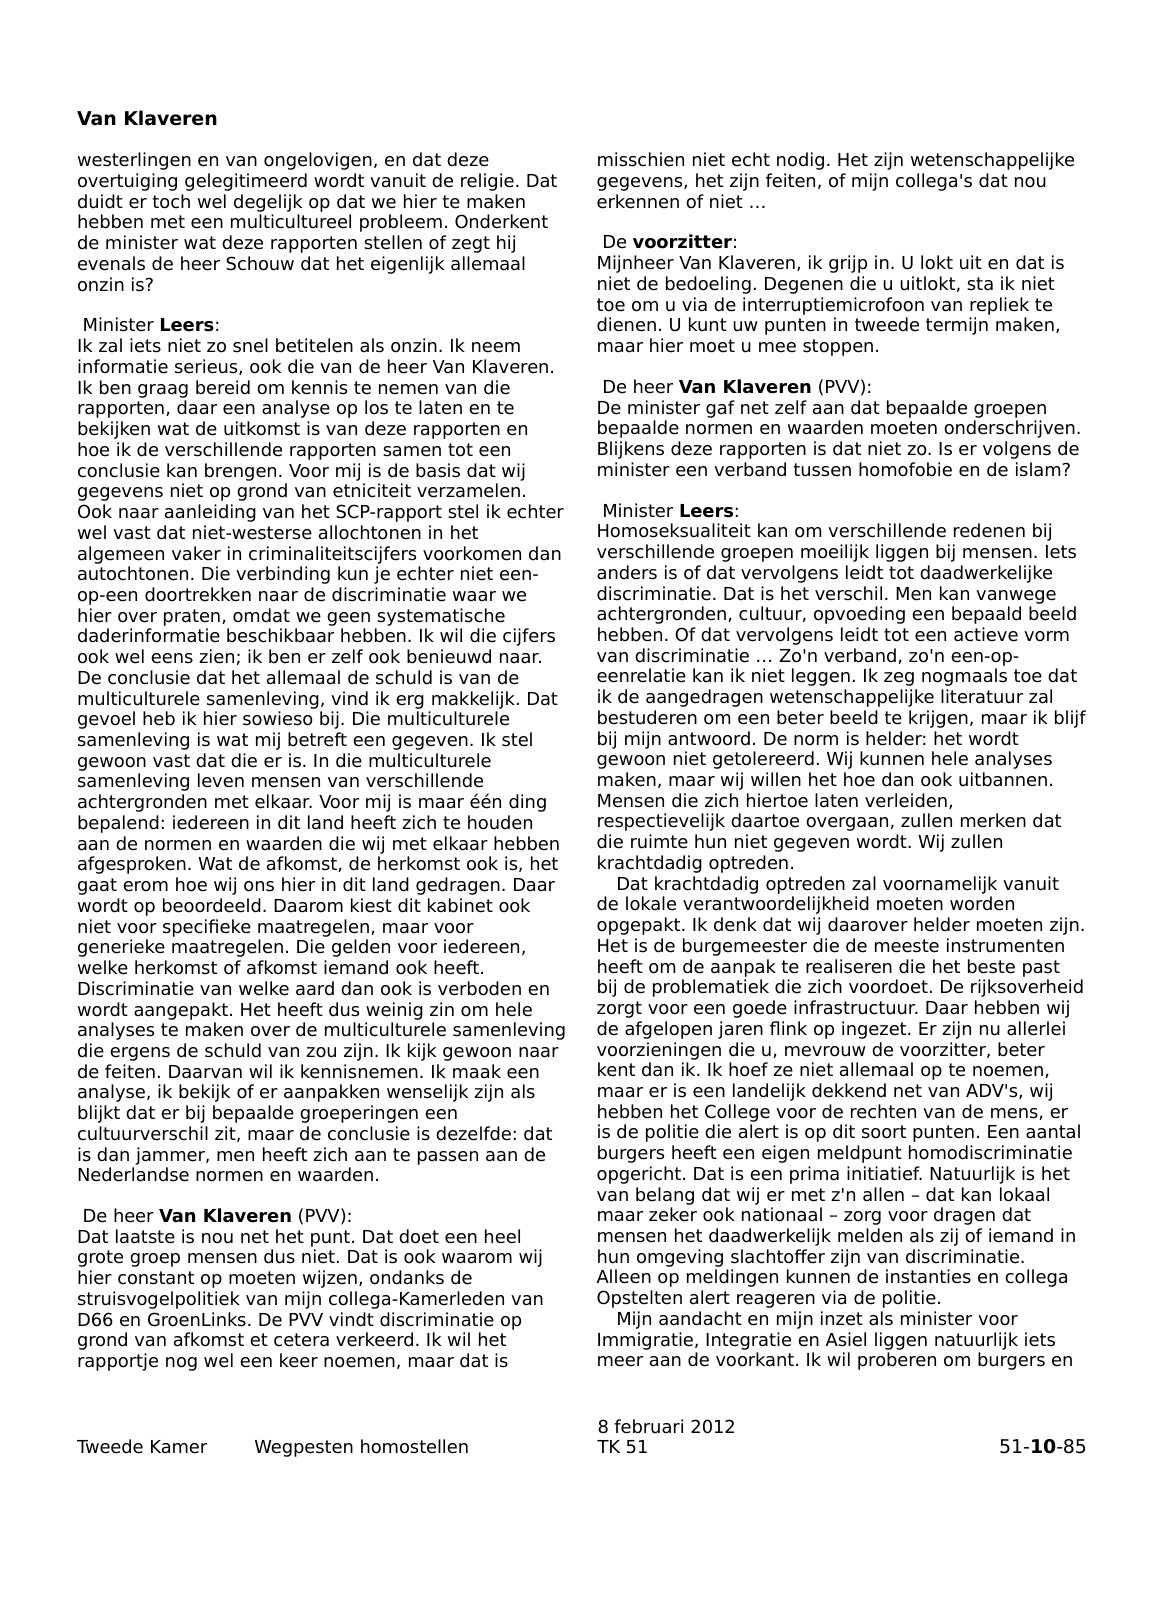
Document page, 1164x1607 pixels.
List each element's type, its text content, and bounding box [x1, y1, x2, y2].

text Mijn aandacht en mijn inzet als minister voor Immigratie, Integratie en Asiel liggen natuurlijk iets meer aan de voorkant. Ik wil proberen om burgers en [596, 1309, 1087, 1371]
text Mijnheer Van Klaveren, ik grijp in. U lokt uit en dat is niet de bedoeling. Degenen die u uitlokt, sta ik niet toe om u via de interruptiemicrofoon van repliek te dienen. U kunt uw punten in tweede termijn maken, maar hier moet u mee stoppen. [596, 253, 1087, 357]
text De minister gaf net zelf aan dat bepaalde groepen bepaalde normen en waarden moeten onderschrijven. Blijkens deze rapporten is dat niet zo. Is er volgens de minister een verband tussen homofobie en de islam? [596, 397, 1087, 480]
text Minister Leers: [77, 315, 567, 336]
text Dat krachtdadig optreden zal voornamelijk vanuit de lokale verantwoordelijkheid moeten worden opgepakt. Ik denk dat wij daarover helder moeten zijn. Het is de burgemeester die de meeste instrumenten heeft om de aanpak te realiseren die het beste past bij de problematiek die zich voordoet. De rijksoverheid zorgt voor een goede infrastructuur. Daar hebben wij de afgelopen jaren flink op ingezet. Er zijn nu allerlei voorzieningen die u, mevrouw de voorzitter, beter kent dan ik. Ik hoef ze niet allemaal op te noemen, maar er is een landelijk dekkend net van ADV's, wij hebben het College voor de rechten van de mens, er is de politie die alert is op dit soort punten. Een aantal burgers heeft een eigen meldpunt homodiscriminatie opgericht. Dat is een prima initiatief. Natuurlijk is het van belang dat wij er met z'n allen – dat kan lokaal maar zeker ook nationaal – zorg voor dragen dat mensen het daadwerkelijk melden als zij of iemand in hun omgeving slachtoffer zijn van discriminatie. Alleen op meldingen kunnen de instanties en collega Opstelten alert reageren via de politie. [596, 873, 1087, 1309]
text Ik zal iets niet zo snel betitelen als onzin. Ik neem informatie serieus, ook die van de heer Van Klaveren. Ik ben graag bereid om kennis te nemen van die rapporten, daar een analyse op los te laten en te bekijken wat de uitkomst is van deze rapporten en hoe ik de verschillende rapporten samen tot een conclusie kan brengen. Voor mij is de basis dat wij gegevens niet op grond van etniciteit verzamelen. Ook naar aanleiding van het SCP-rapport stel ik echter wel vast dat niet-westerse allochtonen in het algemeen vaker in criminaliteitscijfers voorkomen dan autochtonen. Die verbinding kun je echter niet een-op-een doortrekken naar de discriminatie waar we hier over praten, omdat we geen systematische daderinformatie beschikbaar hebben. Ik wil die cijfers ook wel eens zien; ik ben er zelf ook benieuwd naar. De conclusie dat het allemaal de schuld is van de multiculturele samenleving, vind ik erg makkelijk. Dat gevoel heb ik hier sowieso bij. Die multiculturele samenleving is wat mij betreft een gegeven. Ik stel gewoon vast dat die er is. In die multiculturele samenleving leven mensen van verschillende achtergronden met elkaar. Voor mij is maar één ding bepalend: iedereen in dit land heeft zich te houden aan de normen en waarden die wij met elkaar hebben afgesproken. Wat de afkomst, de herkomst ook is, het gaat erom hoe wij ons hier in dit land gedragen. Daar wordt op beoordeeld. Daarom kiest dit kabinet ook niet voor specifieke maatregelen, maar voor generieke maatregelen. Die gelden voor iedereen, welke herkomst of afkomst iemand ook heeft. Discriminatie van welke aard dan ook is verboden en wordt aangepakt. Het heeft dus weinig zin om hele analyses te maken over de multiculturele samenleving die ergens de schuld van zou zijn. Ik kijk gewoon naar de feiten. Daarvan wil ik kennisnemen. Ik maak een analyse, ik bekijk of er aanpakken wenselijk zijn als blijkt dat er bij bepaalde groeperingen een cultuurverschil zit, maar de conclusie is dezelfde: dat is dan jammer, men heeft zich aan te passen aan de Nederlandse normen en waarden. [77, 336, 567, 1186]
text Dat laatste is nou net het punt. Dat doet een heel grote groep mensen dus niet. Dat is ook waarom wij hier constant op moeten wijzen, ondanks de struisvogelpolitiek van mijn collega-Kamerleden van D66 en GroenLinks. De PVV vindt discriminatie op grond van afkomst et cetera verkeerd. Ik wil het rapportje nog wel een keer noemen, maar dat is [77, 1227, 567, 1372]
text Minister Leers: [596, 500, 1087, 521]
text De voorzitter: [596, 232, 1087, 253]
text De heer Van Klaveren (PVV): [77, 1206, 567, 1227]
text misschien niet echt nodig. Het zijn wetenschappelijke gegevens, het zijn feiten, of mijn collega's dat nou erkennen of niet … [596, 150, 1087, 212]
text Homoseksualiteit kan om verschillende redenen bij verschillende groepen moeilijk liggen bij mensen. Iets anders is of dat vervolgens leidt tot daadwerkelijke discriminatie. Dat is het verschil. Men kan vanwege achtergronden, cultuur, opvoeding een bepaald beeld hebben. Of dat vervolgens leidt tot een actieve vorm van discriminatie … Zo'n verband, zo'n een-op-eenrelatie kan ik niet leggen. Ik zeg nogmaals toe dat ik de aangedragen wetenschappelijke literatuur zal bestuderen om een beter beeld te krijgen, maar ik blijf bij mijn antwoord. De norm is helder: het wordt gewoon niet getolereerd. Wij kunnen hele analyses maken, maar wij willen het hoe dan ook uitbannen. Mensen die zich hiertoe laten verleiden, respectievelijk daartoe overgaan, zullen merken dat die ruimte hun niet gegeven wordt. Wij zullen krachtdadig optreden. [596, 521, 1087, 873]
text westerlingen en van ongelovigen, en dat deze overtuiging gelegitimeerd wordt vanuit de religie. Dat duidt er toch wel degelijk op dat we hier te maken hebben met een multicultureel probleem. Onderkent de minister wat deze rapporten stellen of zegt hij evenals de heer Schouw dat het eigenlijk allemaal onzin is? [77, 150, 567, 295]
text De heer Van Klaveren (PVV): [596, 377, 1087, 397]
